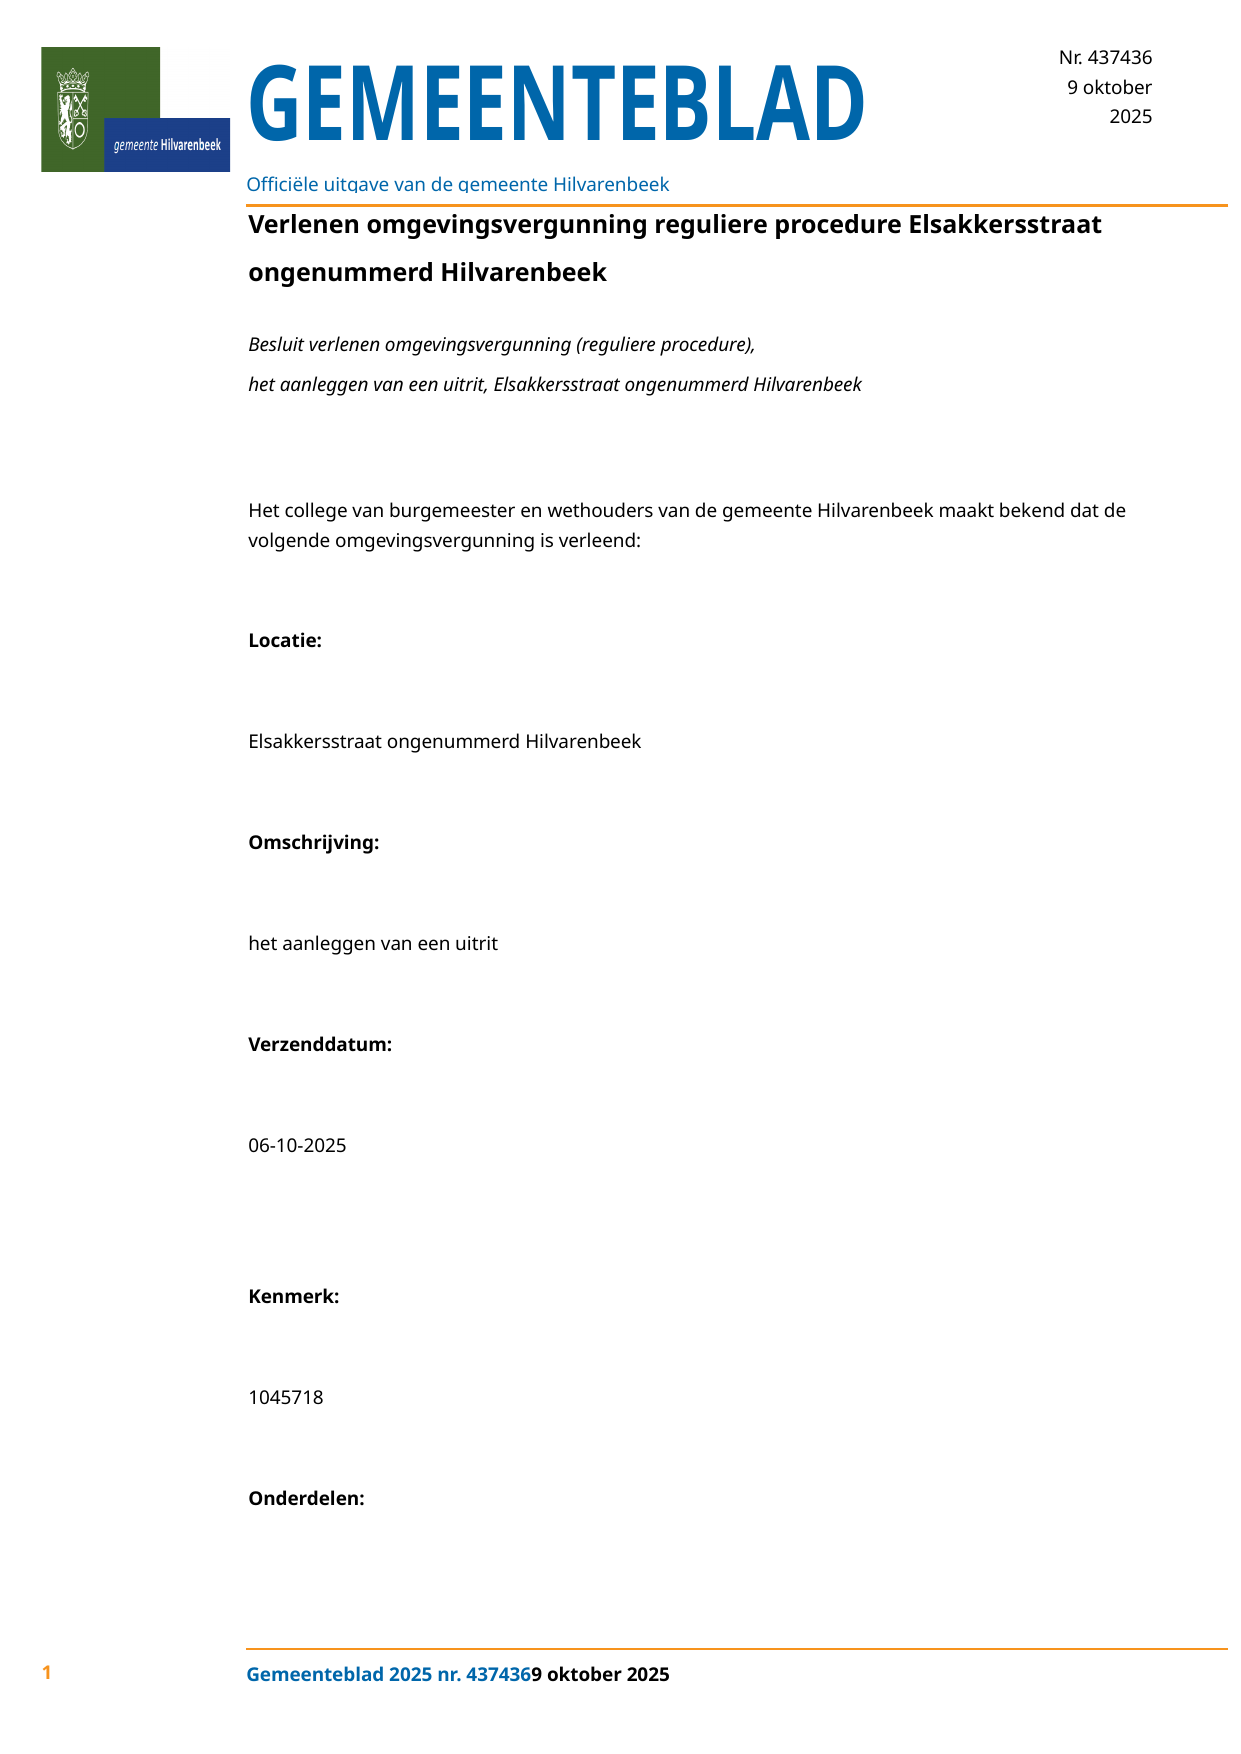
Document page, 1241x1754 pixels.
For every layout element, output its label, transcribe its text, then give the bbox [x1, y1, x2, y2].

text Verzenddatum: [248, 1031, 1152, 1057]
picture [41, 47, 231, 172]
text het aanleggen van een uitrit, Elsakkersstraat ongenummerd Hilvarenbeek [248, 371, 1152, 396]
text Onderdelen: [248, 1485, 1152, 1511]
text Het college van burgemeester en wethouders van de gemeente Hilvarenbeek maakt bekend dat de volgende omgevingsvergunning is verleend: [248, 497, 1152, 553]
text het aanleggen van een uitrit [248, 930, 1152, 956]
text Omschrijving: [248, 829, 1152, 855]
text Locatie: [248, 628, 1152, 653]
text Besluit verlenen omgevingsvergunning (reguliere procedure), [248, 331, 1152, 357]
text Kenmerk: [248, 1283, 1152, 1309]
text Elsakkersstraat ongenummerd Hilvarenbeek [248, 728, 1152, 754]
text 1045718 [248, 1384, 1152, 1410]
text Verlenen omgevingsvergunning reguliere procedure Elsakkersstraat ongenummerd Hilvarenbeek [248, 207, 1152, 288]
text 06-10-2025 [248, 1132, 1152, 1158]
